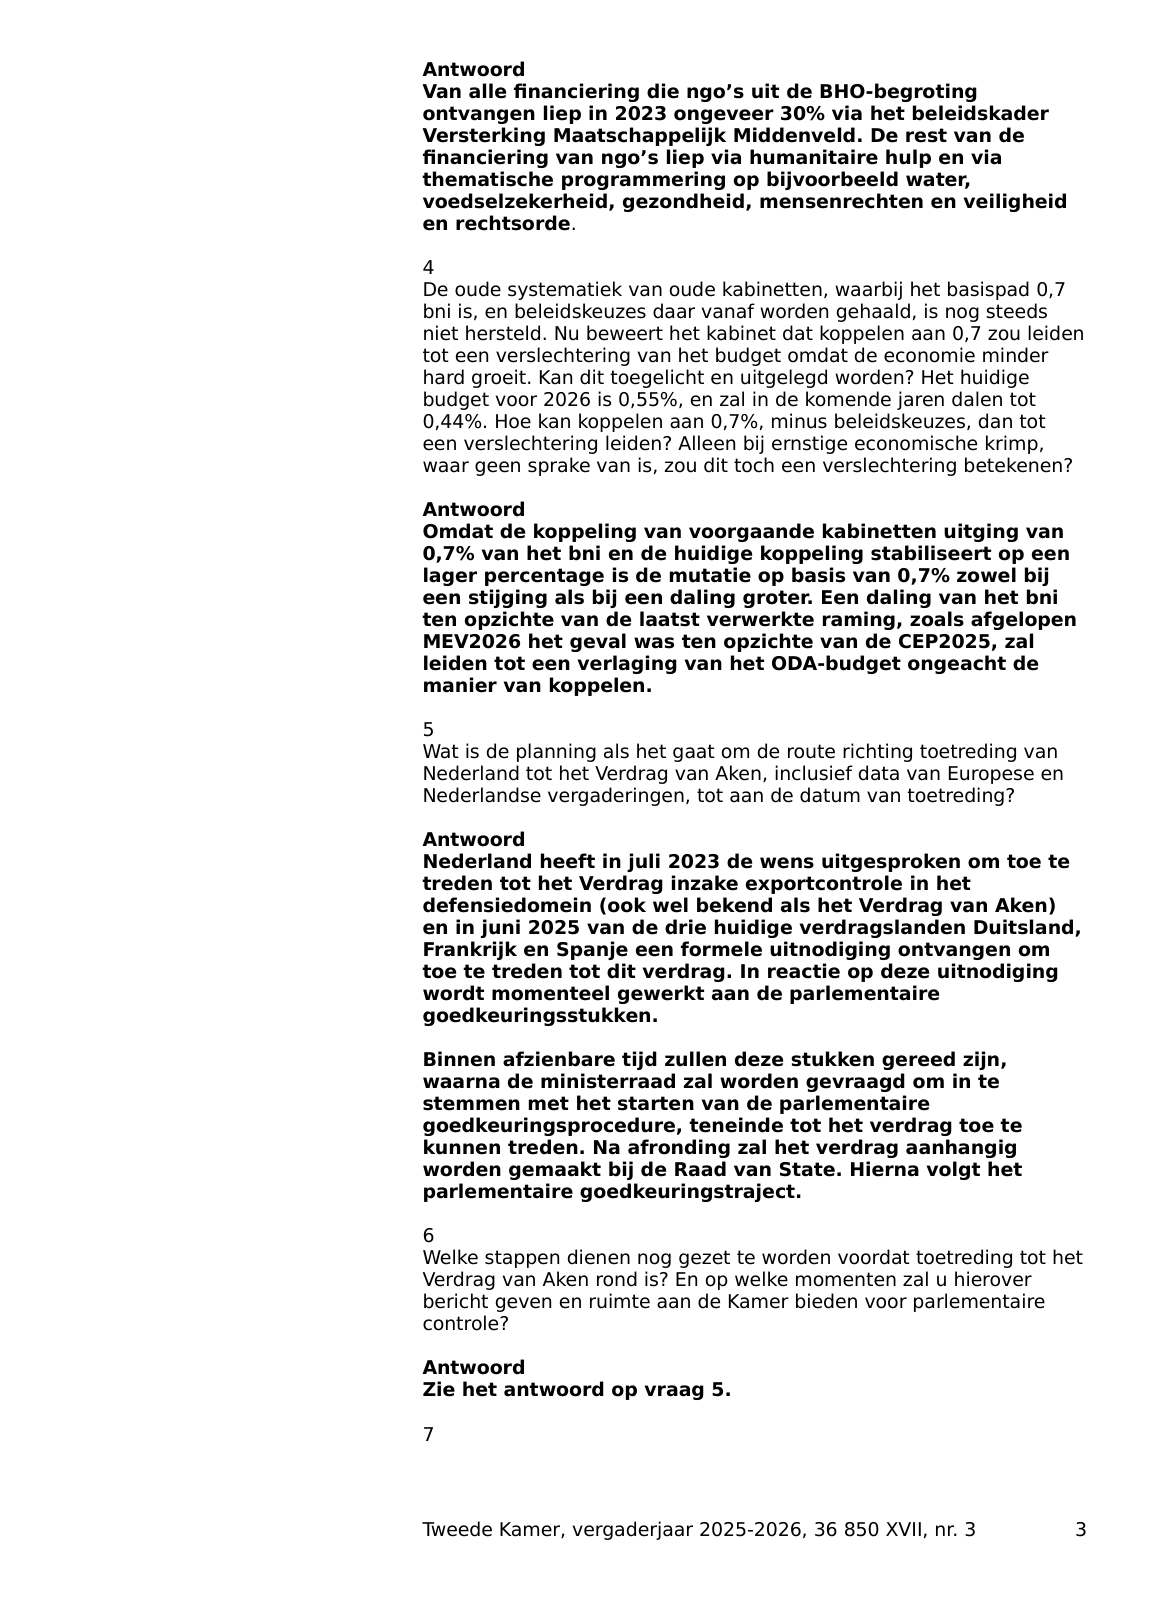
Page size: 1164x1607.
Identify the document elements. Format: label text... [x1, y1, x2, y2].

text Binnen afzienbare tijd zullen deze stukken gereed zijn, waarna de ministerraad zal worden gevraagd om in te stemmen met het starten van de parlementaire goedkeuringsprocedure, teneinde tot het verdrag toe te kunnen treden. Na afronding zal het verdrag aanhangig worden gemaakt bij de Raad van State. Hierna volgt het parlementaire goedkeuringstraject. [422, 1049, 1087, 1203]
text 6 [422, 1225, 1087, 1247]
text Nederland heeft in juli 2023 de wens uitgesproken om toe te treden tot het Verdrag inzake exportcontrole in het defensiedomein (ook wel bekend als het Verdrag van Aken) en in juni 2025 van de drie huidige verdragslanden Duitsland, Frankrijk en Spanje een formele uitnodiging ontvangen om toe te treden tot dit verdrag. In reactie op deze uitnodiging wordt momenteel gewerkt aan de parlementaire goedkeuringsstukken. [422, 851, 1087, 1027]
text 7 [422, 1423, 1087, 1445]
text De oude systematiek van oude kabinetten, waarbij het basispad 0,7 bni is, en beleidskeuzes daar vanaf worden gehaald, is nog steeds niet hersteld. Nu beweert het kabinet dat koppelen aan 0,7 zou leiden tot een verslechtering van het budget omdat de economie minder hard groeit. Kan dit toegelicht en uitgelegd worden? Het huidige budget voor 2026 is 0,55%, en zal in de komende jaren dalen tot 0,44%. Hoe kan koppelen aan 0,7%, minus beleidskeuzes, dan tot een verslechtering leiden? Alleen bij ernstige economische krimp, waar geen sprake van is, zou dit toch een verslechtering betekenen? [422, 279, 1087, 477]
text Antwoord [422, 1357, 1087, 1379]
text 5 [422, 719, 1087, 741]
text Wat is de planning als het gaat om de route richting toetreding van Nederland tot het Verdrag van Aken, inclusief data van Europese en Nederlandse vergaderingen, tot aan de datum van toetreding? [422, 741, 1087, 807]
text Van alle financiering die ngo’s uit de BHO-begroting ontvangen liep in 2023 ongeveer 30% via het beleidskader Versterking Maatschappelijk Middenveld. De rest van de financiering van ngo’s liep via humanitaire hulp en via thematische programmering op bijvoorbeeld water, voedselzekerheid, gezondheid, mensenrechten en veiligheid en rechtsorde. [422, 81, 1087, 235]
text Antwoord [422, 829, 1087, 851]
text Omdat de koppeling van voorgaande kabinetten uitging van 0,7% van het bni en de huidige koppeling stabiliseert op een lager percentage is de mutatie op basis van 0,7% zowel bij een stijging als bij een daling groter. Een daling van het bni ten opzichte van de laatst verwerkte raming, zoals afgelopen MEV2026 het geval was ten opzichte van de CEP2025, zal leiden tot een verlaging van het ODA-budget ongeacht de manier van koppelen. [422, 521, 1087, 697]
text Welke stappen dienen nog gezet te worden voordat toetreding tot het Verdrag van Aken rond is? En op welke momenten zal u hierover bericht geven en ruimte aan de Kamer bieden voor parlementaire controle? [422, 1247, 1087, 1335]
text Antwoord [422, 59, 1087, 81]
text Antwoord [422, 499, 1087, 521]
text Zie het antwoord op vraag 5. [422, 1379, 1087, 1401]
text 4 [422, 257, 1087, 279]
